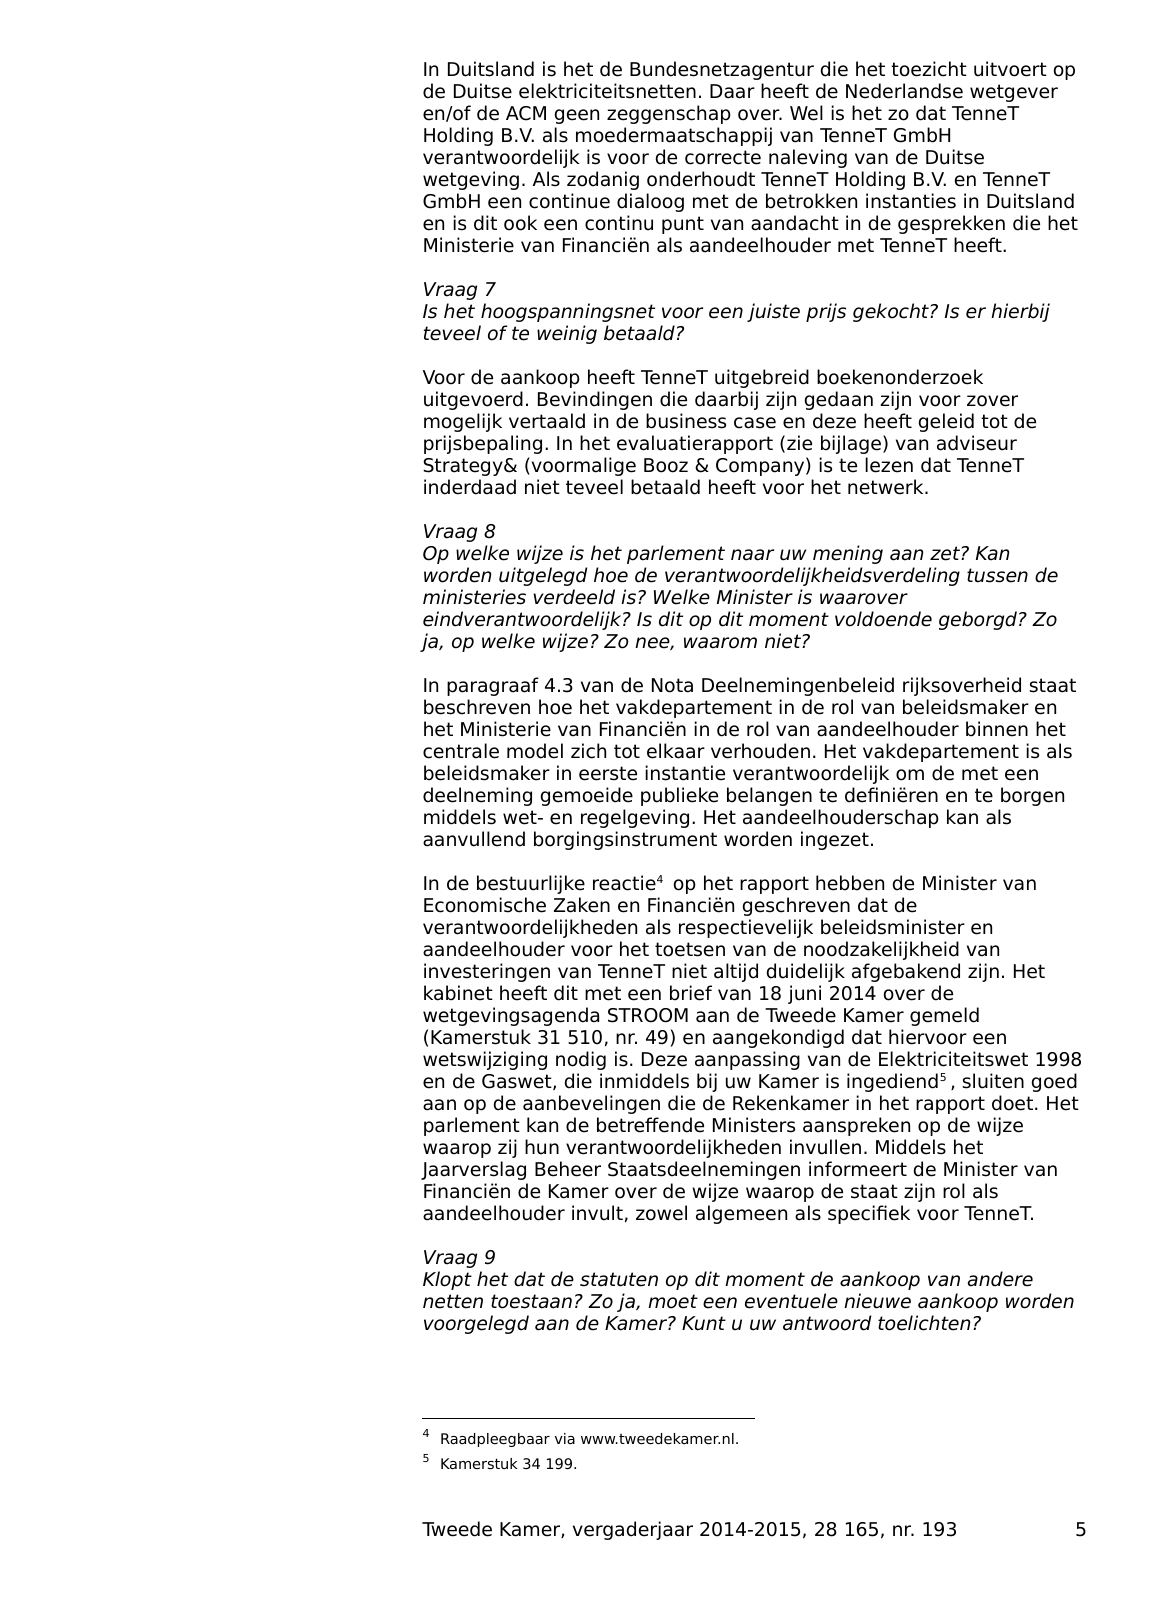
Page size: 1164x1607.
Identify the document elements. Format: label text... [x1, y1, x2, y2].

text Vraag 9 [422, 1247, 1087, 1269]
text Op welke wijze is het parlement naar uw mening aan zet? Kan worden uitgelegd hoe de verantwoordelijkheidsverdeling tussen de ministeries verdeeld is? Welke Minister is waarover eindverantwoordelijk? Is dit op dit moment voldoende geborgd? Zo ja, op welke wijze? Zo nee, waarom niet? [422, 543, 1087, 653]
text Vraag 8 [422, 521, 1087, 543]
text Vraag 7 [422, 279, 1087, 301]
text In Duitsland is het de Bundesnetzagentur die het toezicht uitvoert op de Duitse elektriciteitsnetten. Daar heeft de Nederlandse wetgever en/of de ACM geen zeggenschap over. Wel is het zo dat TenneT Holding B.V. als moedermaatschappij van TenneT GmbH verantwoordelijk is voor de correcte naleving van de Duitse wetgeving. Als zodanig onderhoudt TenneT Holding B.V. en TenneT GmbH een continue dialoog met de betrokken instanties in Duitsland en is dit ook een continu punt van aandacht in de gesprekken die het Ministerie van Financiën als aandeelhouder met TenneT heeft. [422, 59, 1087, 257]
text Voor de aankoop heeft TenneT uitgebreid boekenonderzoek uitgevoerd. Bevindingen die daarbij zijn gedaan zijn voor zover mogelijk vertaald in de business case en deze heeft geleid tot de prijsbepaling. In het evaluatierapport (zie bijlage) van adviseur Strategy& (voormalige Booz & Company) is te lezen dat TenneT inderdaad niet teveel betaald heeft voor het netwerk. [422, 367, 1087, 499]
text In de bestuurlijke reactie op het rapport hebben de Minister van Economische Zaken en Financiën geschreven dat de verantwoordelijkheden als respectievelijk beleidsminister en aandeelhouder voor het toetsen van de noodzakelijkheid van investeringen van TenneT niet altijd duidelijk afgebakend zijn. Het kabinet heeft dit met een brief van 18 juni 2014 over de wetgevingsagenda STROOM aan de Tweede Kamer gemeld (Kamerstuk 31 510, nr. 49) en aangekondigd dat hiervoor een wetswijziging nodig is. Deze aanpassing van de Elektriciteitswet 1998 en de Gaswet, die inmiddels bij uw Kamer is ingediend, sluiten goed aan op de aanbevelingen die de Rekenkamer in het rapport doet. Het parlement kan de betreffende Ministers aanspreken op de wijze waarop zij hun verantwoordelijkheden invullen. Middels het Jaarverslag Beheer Staatsdeelnemingen informeert de Minister van Financiën de Kamer over de wijze waarop de staat zijn rol als aandeelhouder invult, zowel algemeen als specifiek voor TenneT. [422, 873, 1087, 1225]
text In paragraaf 4.3 van de Nota Deelnemingenbeleid rijksoverheid staat beschreven hoe het vakdepartement in de rol van beleidsmaker en het Ministerie van Financiën in de rol van aandeelhouder binnen het centrale model zich tot elkaar verhouden. Het vakdepartement is als beleidsmaker in eerste instantie verantwoordelijk om de met een deelneming gemoeide publieke belangen te definiëren en te borgen middels wet- en regelgeving. Het aandeelhouderschap kan als aanvullend borgingsinstrument worden ingezet. [422, 675, 1087, 851]
text Klopt het dat de statuten op dit moment de aankoop van andere netten toestaan? Zo ja, moet een eventuele nieuwe aankoop worden voorgelegd aan de Kamer? Kunt u uw antwoord toelichten? [422, 1269, 1087, 1335]
text Raadpleegbaar via www.tweedekamer.nl. [422, 1427, 1087, 1449]
text Is het hoogspanningsnet voor een juiste prijs gekocht? Is er hierbij teveel of te weinig betaald? [422, 301, 1087, 345]
text Kamerstuk 34 199. [422, 1452, 1087, 1474]
